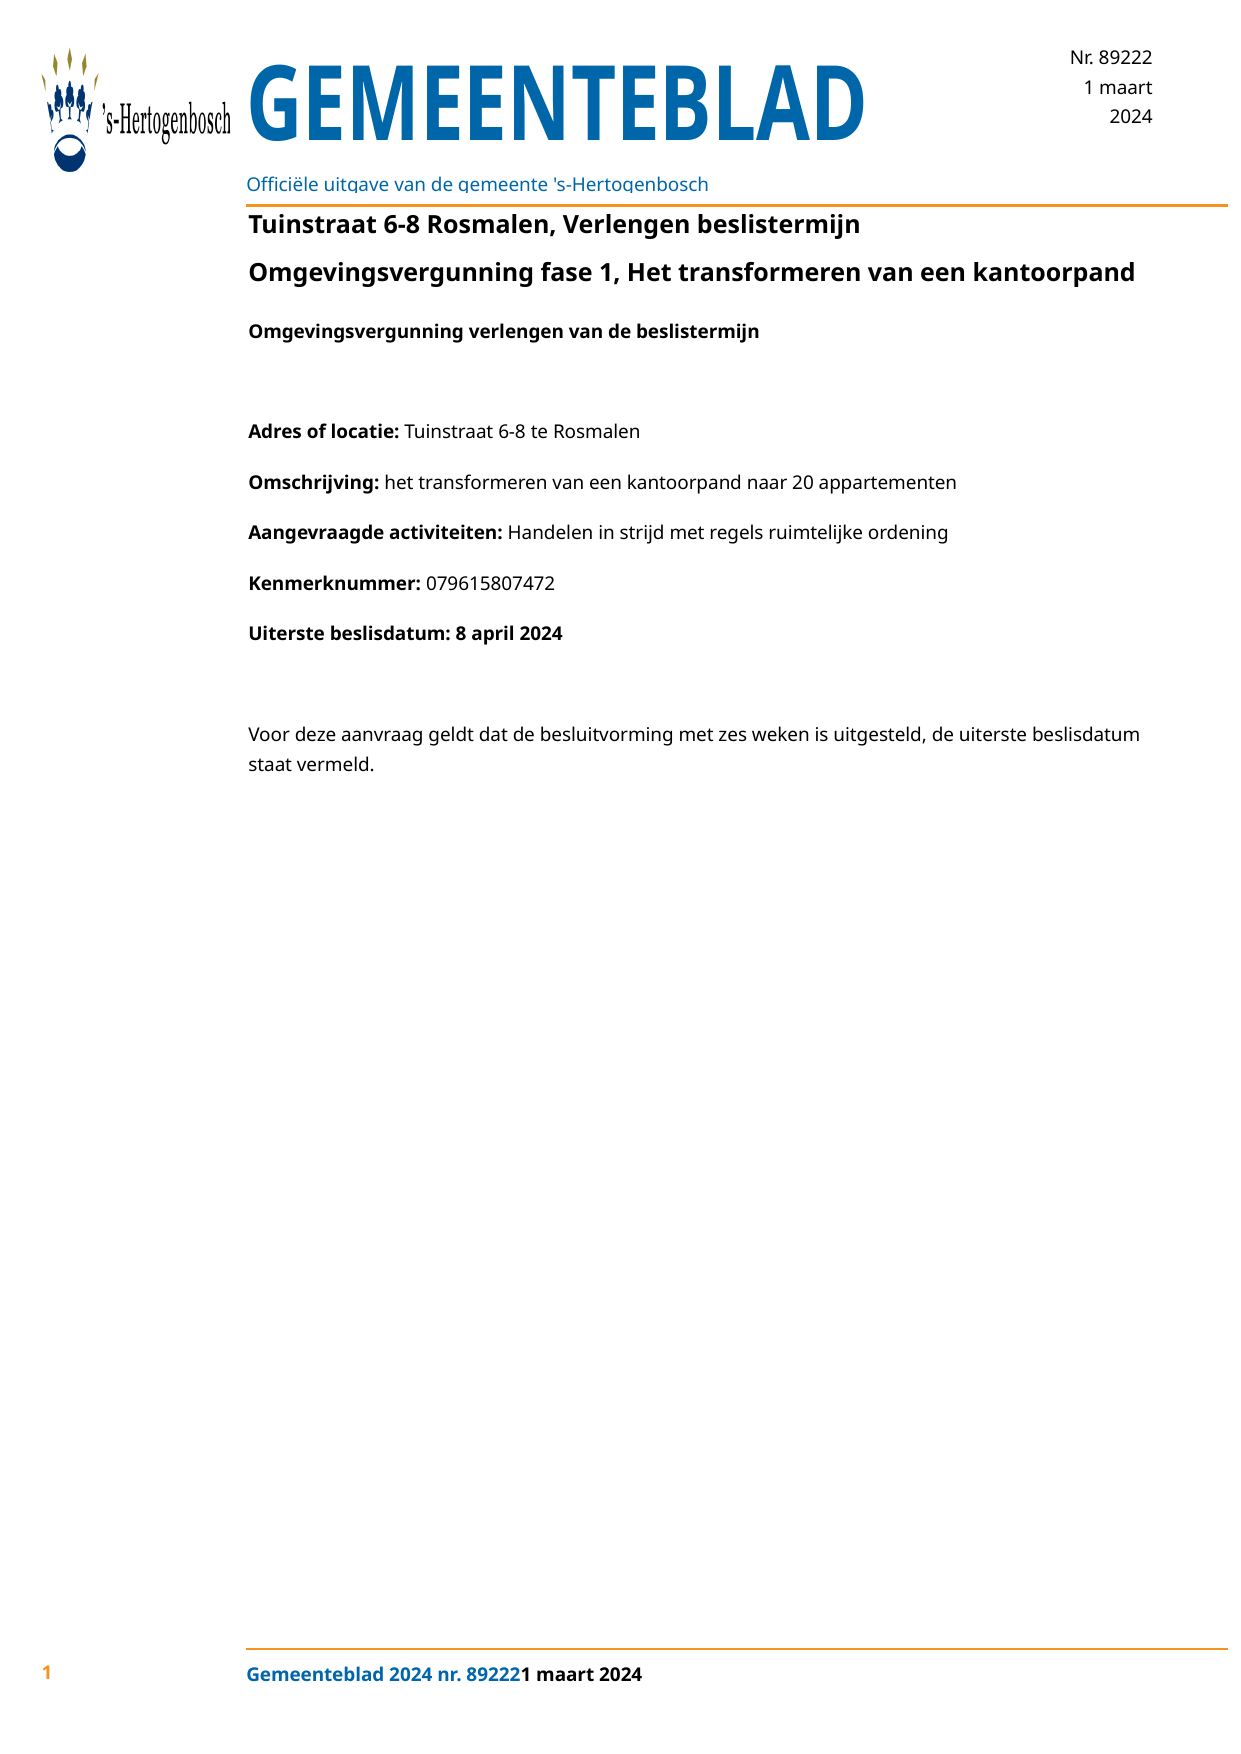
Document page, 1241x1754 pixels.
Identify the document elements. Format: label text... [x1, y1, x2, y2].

text Adres of locatie: Tuinstraat 6-8 te Rosmalen [248, 419, 1152, 444]
text Uiterste beslisdatum: 8 april 2024 [248, 620, 1152, 646]
text Omgevingsvergunning verlengen van de beslistermijn [248, 318, 1152, 344]
text Voor deze aanvraag geldt dat de besluitvorming met zes weken is uitgesteld, de uiterste beslisdatum staat vermeld. [248, 721, 1152, 777]
text Aangevraagde activiteiten: Handelen in strijd met regels ruimtelijke ordening [248, 519, 1152, 545]
picture [41, 47, 231, 172]
text Kenmerknummer: 079615807472 [248, 570, 1152, 596]
text Omschrijving: het transformeren van een kantoorpand naar 20 appartementen [248, 469, 1152, 495]
text Tuinstraat 6-8 Rosmalen, Verlengen beslistermijn Omgevingsvergunning fase 1, Het transformeren van een kantoorpand [248, 207, 1152, 288]
